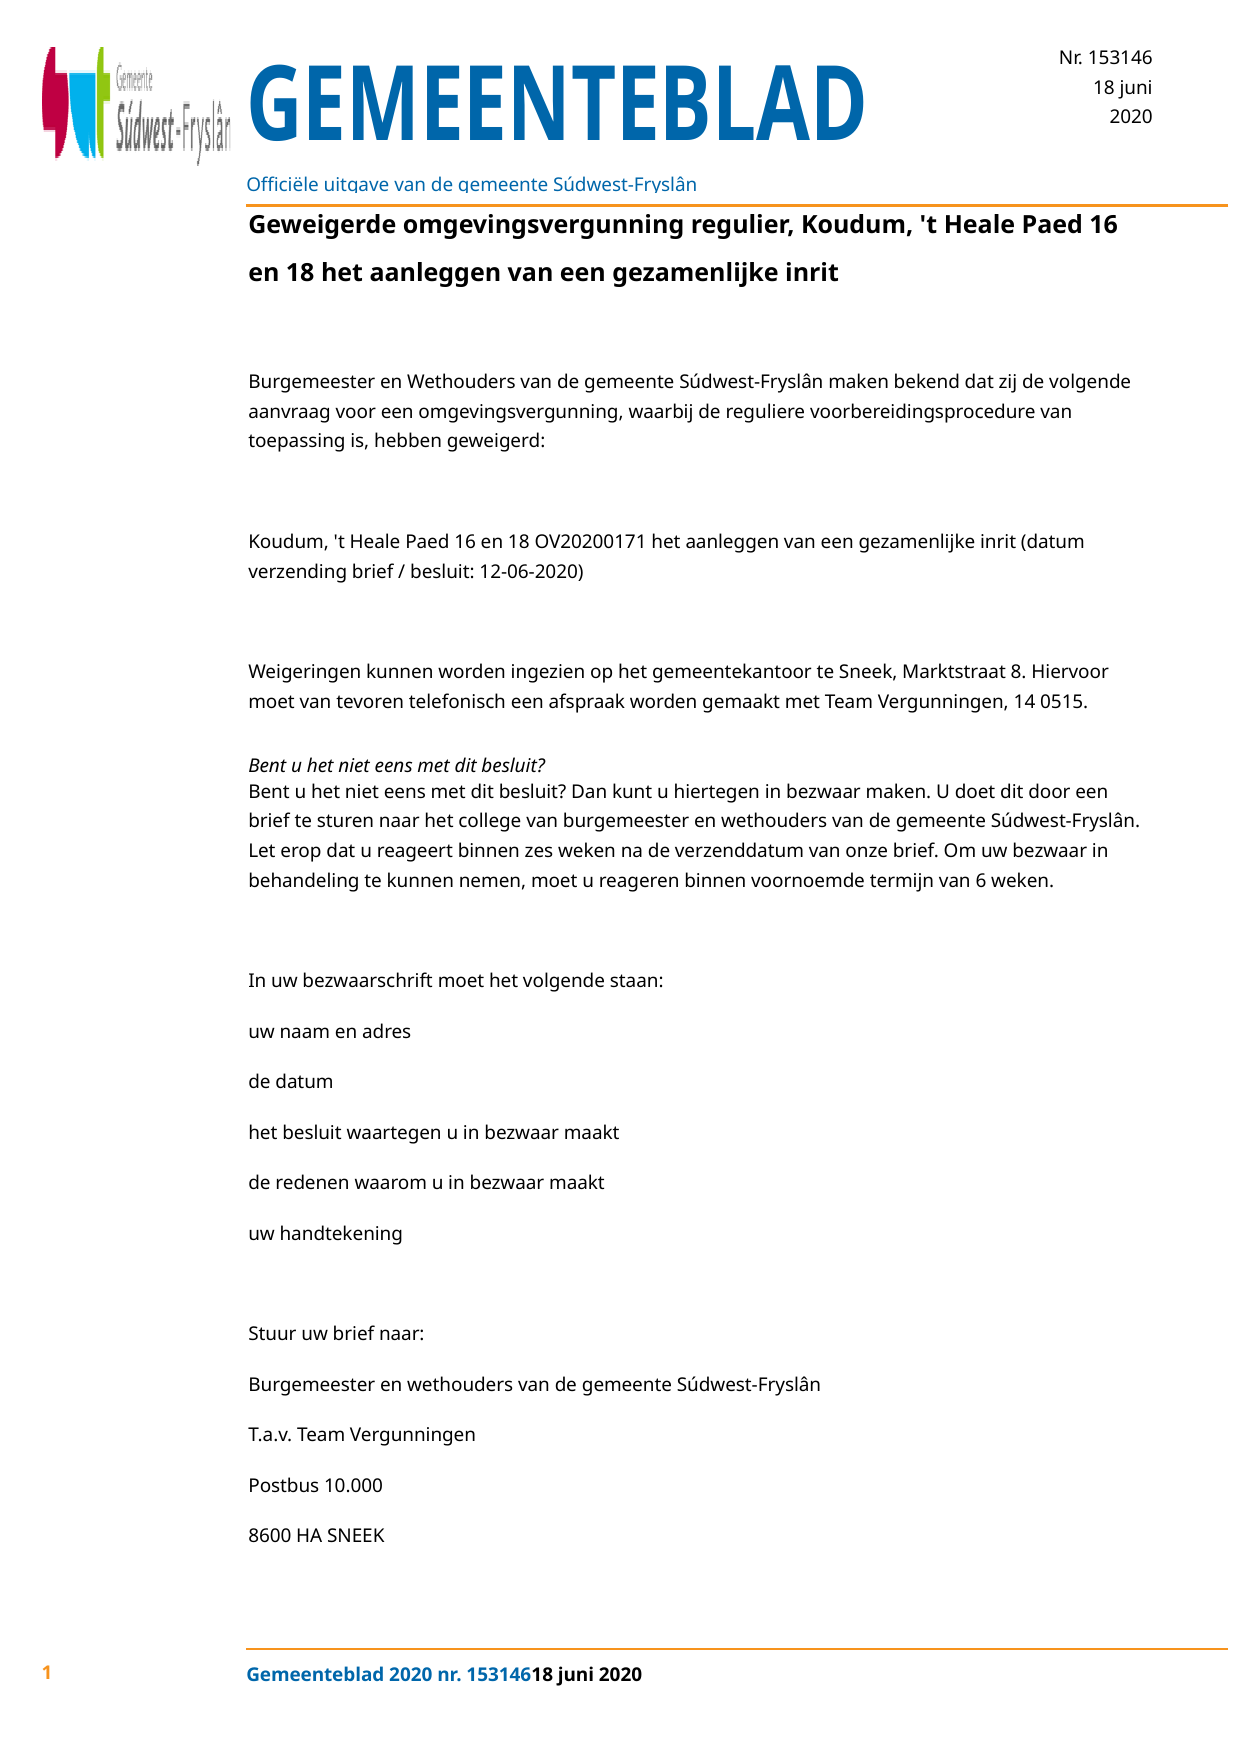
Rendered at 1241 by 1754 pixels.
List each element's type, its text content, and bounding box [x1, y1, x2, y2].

text Stuur uw brief naar: [248, 1321, 1152, 1346]
text Bent u het niet eens met dit besluit? Dan kunt u hiertegen in bezwaar maken. U doet dit door een brief te sturen naar het college van burgemeester en wethouders van de gemeente Súdwest-Fryslân. Let erop dat u reageert binnen zes weken na de verzenddatum van onze brief. Om uw bezwaar in behandeling te kunnen nemen, moet u reageren binnen voornoemde termijn van 6 weken. [248, 778, 1152, 892]
text Weigeringen kunnen worden ingezien op het gemeentekantoor te Sneek, Marktstraat 8. Hiervoor moet van tevoren telefonisch een afspraak worden gemaakt met Team Vergunningen, 14 0515. [248, 659, 1152, 714]
text Bent u het niet eens met dit besluit? [248, 752, 1152, 778]
picture [41, 47, 231, 172]
text In uw bezwaarschrift moet het volgende staan: [248, 968, 1152, 993]
text Burgemeester en Wethouders van de gemeente Súdwest-Fryslân maken bekend dat zij de volgende aanvraag voor een omgevingsvergunning, waarbij de reguliere voorbereidingsprocedure van toepassing is, hebben geweigerd: [248, 368, 1152, 453]
text uw naam en adres [248, 1018, 1152, 1044]
text Postbus 10.000 [248, 1472, 1152, 1497]
text uw handtekening [248, 1220, 1152, 1245]
text Koudum, 't Heale Paed 16 en 18 OV20200171 het aanleggen van een gezamenlijke inrit (datum verzending brief / besluit: 12-06-2020) [248, 528, 1152, 584]
text T.a.v. Team Vergunningen [248, 1421, 1152, 1447]
text Geweigerde omgevingsvergunning regulier, Koudum, 't Heale Paed 16 en 18 het aanleggen van een gezamenlijke inrit [248, 207, 1152, 288]
text het besluit waartegen u in bezwaar maakt [248, 1119, 1152, 1144]
text de redenen waarom u in bezwaar maakt [248, 1169, 1152, 1195]
text 8600 HA SNEEK [248, 1522, 1152, 1548]
text Burgemeester en wethouders van de gemeente Súdwest-Fryslân [248, 1371, 1152, 1397]
text de datum [248, 1068, 1152, 1094]
